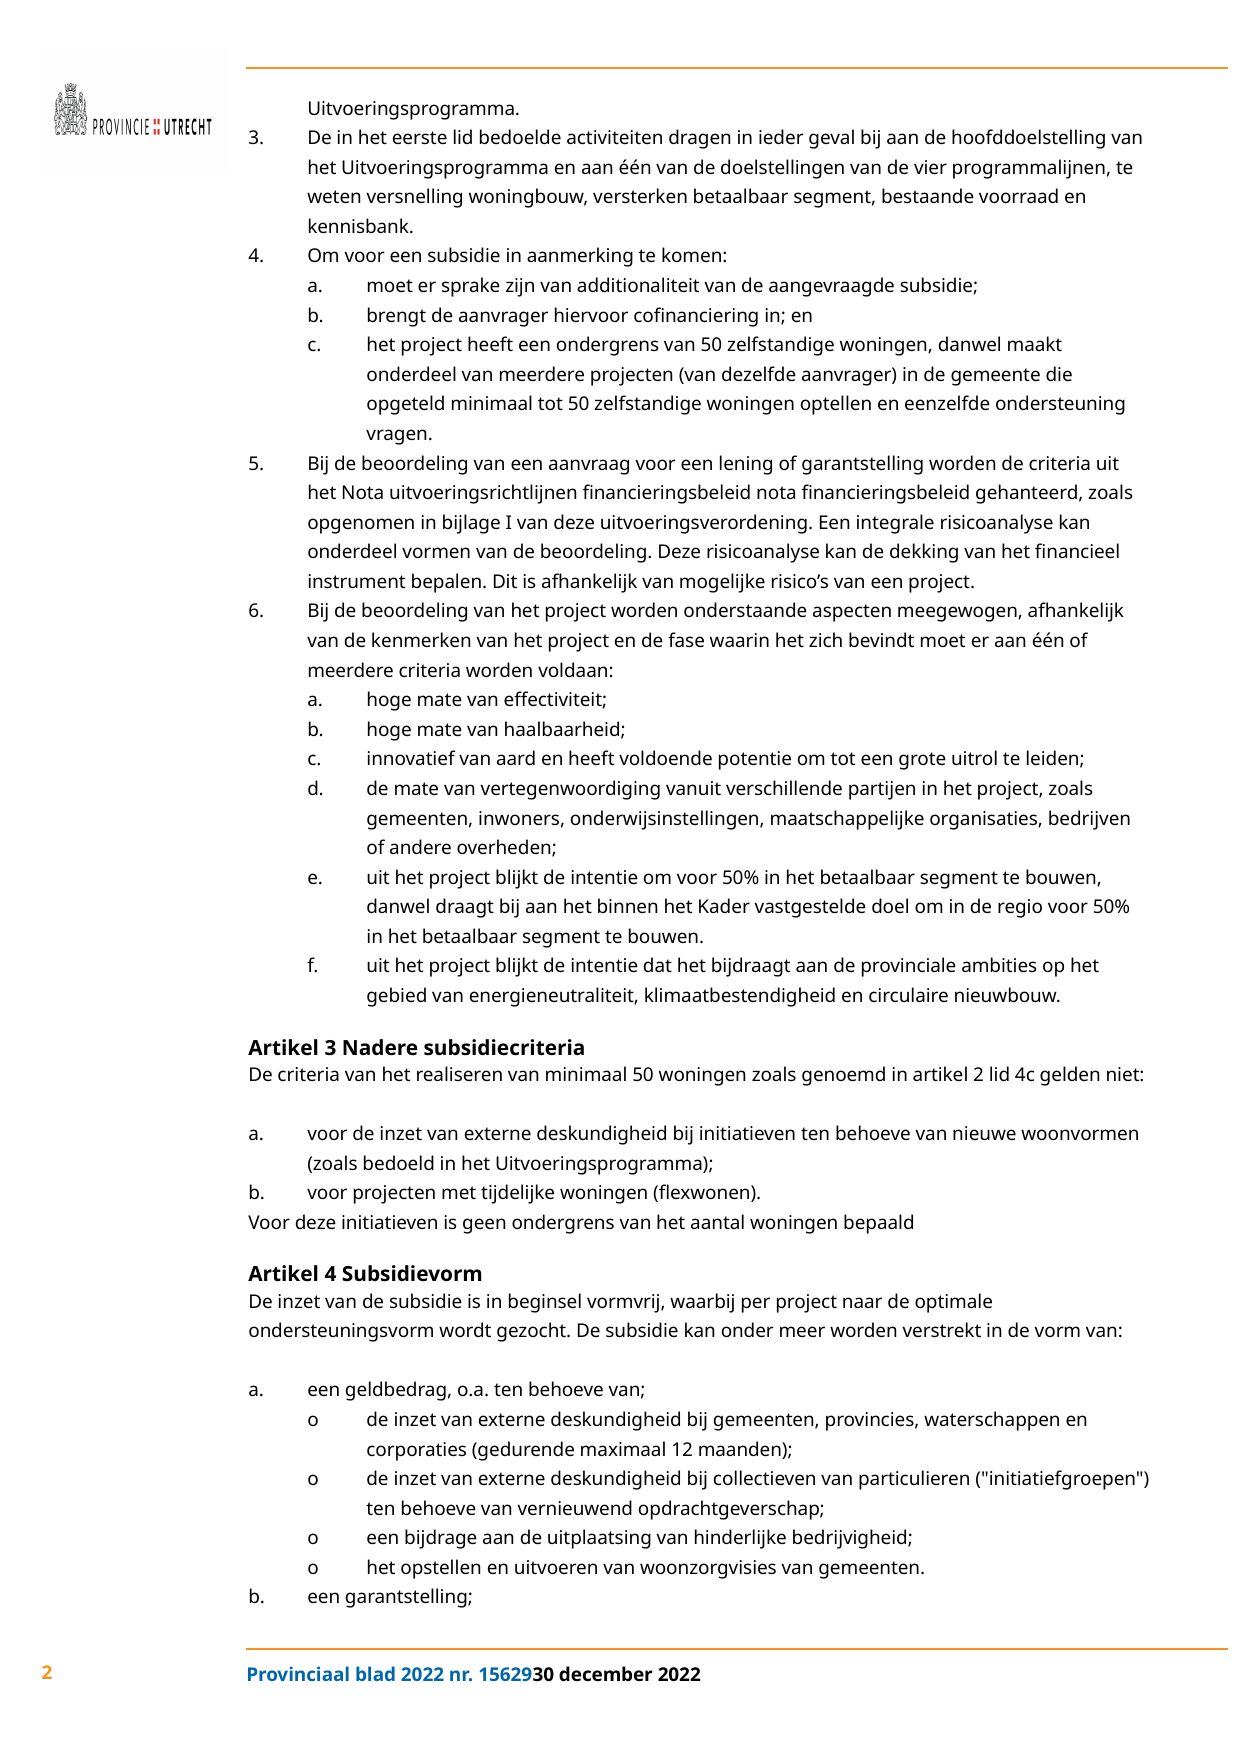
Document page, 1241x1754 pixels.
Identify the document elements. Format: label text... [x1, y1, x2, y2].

text Artikel 3 Nadere subsidiecriteria [248, 1033, 1152, 1061]
list Bij de beoordeling van een aanvraag voor een lening of garantstelling worden de criteria uit het Nota uitvoeringsrichtlijnen financieringsbeleid nota financieringsbeleid gehanteerd, zoals opgenomen in bijlage I van deze uitvoeringsverordening. Een integrale risicoanalyse kan onderdeel vormen van de beoordeling. Deze risicoanalyse kan de dekking van het financieel instrument bepalen. Dit is afhankelijk van mogelijke risico’s van een project. [248, 450, 1152, 594]
picture [41, 47, 231, 172]
list het opstellen en uitvoeren van woonzorgvisies van gemeenten. [307, 1554, 1152, 1580]
list voor de inzet van externe deskundigheid bij initiatieven ten behoeve van nieuwe woonvormen (zoals bedoeld in het Uitvoeringsprogramma); [248, 1120, 1152, 1176]
list hoge mate van haalbaarheid; [307, 716, 1152, 742]
list uit het project blijkt de intentie om voor 50% in het betaalbaar segment te bouwen, danwel draagt bij aan het binnen het Kader vastgestelde doel om in de regio voor 50% in het betaalbaar segment te bouwen. [307, 864, 1152, 949]
list Bij de beoordeling van het project worden onderstaande aspecten meegewogen, afhankelijk van de kenmerken van het project en de fase waarin het zich bevindt moet er aan één of meerdere criteria worden voldaan: [248, 598, 1152, 683]
list voor projecten met tijdelijke woningen (flexwonen). [248, 1179, 1152, 1205]
text De inzet van de subsidie is in beginsel vormvrij, waarbij per project naar de optimale ondersteuningsvorm wordt gezocht. De subsidie kan onder meer worden verstrekt in de vorm van: [248, 1288, 1152, 1343]
list een geldbedrag, o.a. ten behoeve van; [248, 1377, 1152, 1402]
list innovatief van aard en heeft voldoende potentie om tot een grote uitrol te leiden; [307, 746, 1152, 771]
text Artikel 4 Subsidievorm [248, 1259, 1152, 1288]
list De in het eerste lid bedoelde activiteiten dragen in ieder geval bij aan de hoofddoelstelling van het Uitvoeringsprogramma en aan één van de doelstellingen van de vier programmalijnen, te weten versnelling woningbouw, versterken betaalbaar segment, bestaande voorraad en kennisbank. [248, 124, 1152, 239]
list het project heeft een ondergrens van 50 zelfstandige woningen, danwel maakt onderdeel van meerdere projecten (van dezelfde aanvrager) in de gemeente die opgeteld minimaal tot 50 zelfstandige woningen optellen en eenzelfde ondersteuning vragen. [307, 331, 1152, 446]
list Om voor een subsidie in aanmerking te komen: [248, 243, 1152, 268]
list de mate van vertegenwoordiging vanuit verschillende partijen in het project, zoals gemeenten, inwoners, onderwijsinstellingen, maatschappelijke organisaties, bedrijven of andere overheden; [307, 775, 1152, 860]
list hoge mate van effectiviteit; [307, 686, 1152, 712]
list brengt de aanvrager hiervoor cofinanciering in; en [307, 302, 1152, 328]
list uit het project blijkt de intentie dat het bijdraagt aan de provinciale ambities op het gebied van energieneutraliteit, klimaatbestendigheid en circulaire nieuwbouw. [307, 953, 1152, 1008]
list een bijdrage aan de uitplaatsing van hinderlijke bedrijvigheid; [307, 1524, 1152, 1550]
list de inzet van externe deskundigheid bij gemeenten, provincies, waterschappen en corporaties (gedurende maximaal 12 maanden); [307, 1406, 1152, 1462]
list een garantstelling; [248, 1584, 1152, 1609]
text De criteria van het realiseren van minimaal 50 woningen zoals genoemd in artikel 2 lid 4c gelden niet: [248, 1061, 1152, 1087]
list de inzet van externe deskundigheid bij collectieven van particulieren ("initiatiefgroepen") ten behoeve van vernieuwend opdrachtgeverschap; [307, 1465, 1152, 1521]
text Voor deze initiatieven is geen ondergrens van het aantal woningen bepaald [248, 1209, 1152, 1235]
list moet er sprake zijn van additionaliteit van de aangevraagde subsidie; [307, 272, 1152, 298]
list Uitvoeringsprogramma. [248, 95, 1152, 121]
